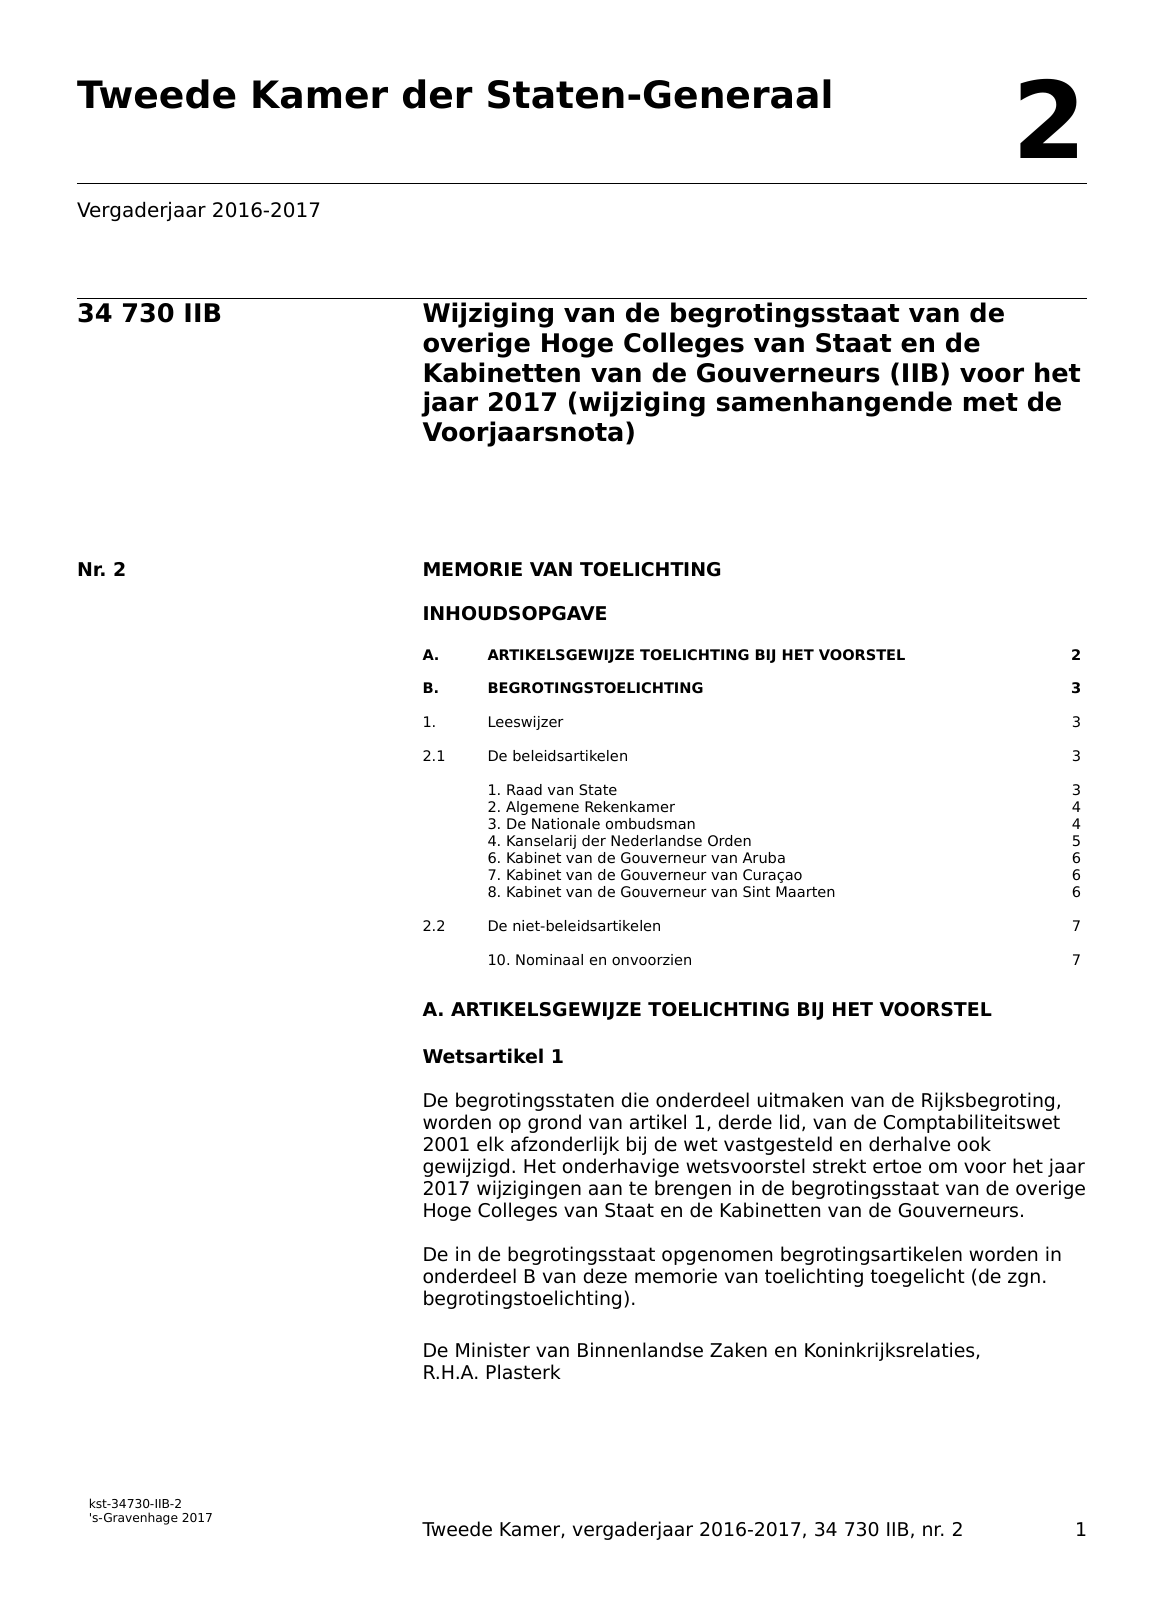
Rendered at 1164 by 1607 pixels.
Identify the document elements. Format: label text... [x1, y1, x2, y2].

table_cell 7 [1013, 952, 1087, 969]
table_cell [481, 698, 1013, 714]
table_header 2 [886, 59, 1087, 183]
table_cell [422, 698, 481, 714]
table_cell [422, 884, 481, 901]
table_cell [422, 833, 481, 850]
table_cell 2. Algemene Rekenkamer [481, 799, 1013, 816]
table_cell 10. Nominaal en onvoorzien [481, 952, 1013, 969]
table_cell De beleidsartikelen [481, 748, 1013, 765]
table_cell [1013, 731, 1087, 748]
table_cell 2.1 [422, 748, 481, 765]
table_cell B. [422, 680, 481, 697]
table_cell 1. Raad van State [481, 782, 1013, 799]
table_cell [422, 664, 481, 680]
table_cell Vergaderjaar 2016-2017 [77, 184, 1087, 298]
table_cell [422, 901, 481, 918]
table_cell 3 [1013, 782, 1087, 799]
table_cell [481, 731, 1013, 748]
table_cell 3 [1013, 714, 1087, 731]
text 's-Gravenhage 2017 [88, 1511, 323, 1525]
table_cell [422, 731, 481, 748]
table_header Tweede Kamer der Staten-Generaal [77, 59, 886, 183]
table_cell [481, 901, 1013, 918]
table_cell [1013, 901, 1087, 918]
text kst-34730-IIB-2 [88, 1497, 323, 1511]
subtitle Wetsartikel 1 [422, 1046, 1087, 1068]
table_cell De niet-beleidsartikelen [481, 918, 1013, 935]
table_cell 4 [1013, 816, 1087, 833]
table_cell 3 [1013, 680, 1087, 697]
table_cell 7. Kabinet van de Gouverneur van Curaçao [481, 867, 1013, 884]
table_cell 8. Kabinet van de Gouverneur van Sint Maarten [481, 884, 1013, 901]
table_cell 1. [422, 714, 481, 731]
table_cell 3 [1013, 748, 1087, 765]
table_cell 6 [1013, 867, 1087, 884]
table_cell 6 [1013, 850, 1087, 867]
table_cell 5 [1013, 833, 1087, 850]
table_cell [422, 952, 481, 969]
table_cell [481, 935, 1013, 952]
text De Minister van Binnenlandse Zaken en Koninkrijksrelaties, R.H.A. Plasterk [422, 1340, 1087, 1384]
table_cell [481, 765, 1013, 782]
table_cell Leeswijzer [481, 714, 1013, 731]
table_cell [422, 935, 481, 952]
table_cell 6 [1013, 884, 1087, 901]
table_cell [1013, 664, 1087, 680]
table_header 2 [1013, 646, 1087, 663]
table_cell 3. De Nationale ombudsman [481, 816, 1013, 833]
text De begrotingsstaten die onderdeel uitmaken van de Rijksbegroting, worden op grond van artikel 1, derde lid, van de Comptabiliteitswet 2001 elk afzonderlijk bij de wet vastgesteld en derhalve ook gewijzigd. Het onderhavige wetsvoorstel strekt ertoe om voor het jaar 2017 wijzigingen aan te brengen in de begrotingsstaat van de overige Hoge Colleges van Staat en de Kabinetten van de Gouverneurs. [422, 1090, 1087, 1222]
table_cell 2.2 [422, 918, 481, 935]
table_cell [422, 782, 481, 799]
table_cell [481, 664, 1013, 680]
table_cell [422, 867, 481, 884]
subtitle 34 730 IIB Wijziging van de begrotingsstaat van de overige Hoge Colleges van Staat en de Kabinetten van de Gouverneurs (IIB) voor het jaar 2017 (wijziging samenhangende met de Voorjaarsnota) [77, 299, 1087, 447]
subtitle Nr. 2 MEMORIE VAN TOELICHTING [77, 558, 1087, 580]
table_cell [422, 799, 481, 816]
table_cell [1013, 935, 1087, 952]
table_cell [422, 765, 481, 782]
table_cell 7 [1013, 918, 1087, 935]
table_cell [422, 850, 481, 867]
table_header ARTIKELSGEWIJZE TOELICHTING BIJ HET VOORSTEL [481, 646, 1013, 663]
table_cell 4 [1013, 799, 1087, 816]
table_cell [1013, 698, 1087, 714]
table_cell BEGROTINGSTOELICHTING [481, 680, 1013, 697]
table_cell 4. Kanselarij der Nederlandse Orden [481, 833, 1013, 850]
text De in de begrotingsstaat opgenomen begrotingsartikelen worden in onderdeel B van deze memorie van toelichting toegelicht (de zgn. begrotingstoelichting). [422, 1244, 1087, 1310]
subtitle A. ARTIKELSGEWIJZE TOELICHTING BIJ HET VOORSTEL [422, 999, 1087, 1021]
table_cell 6. Kabinet van de Gouverneur van Aruba [481, 850, 1013, 867]
table_cell [1013, 765, 1087, 782]
table_header A. [422, 646, 481, 663]
subtitle INHOUDSOPGAVE [422, 603, 1087, 624]
table_cell [422, 816, 481, 833]
